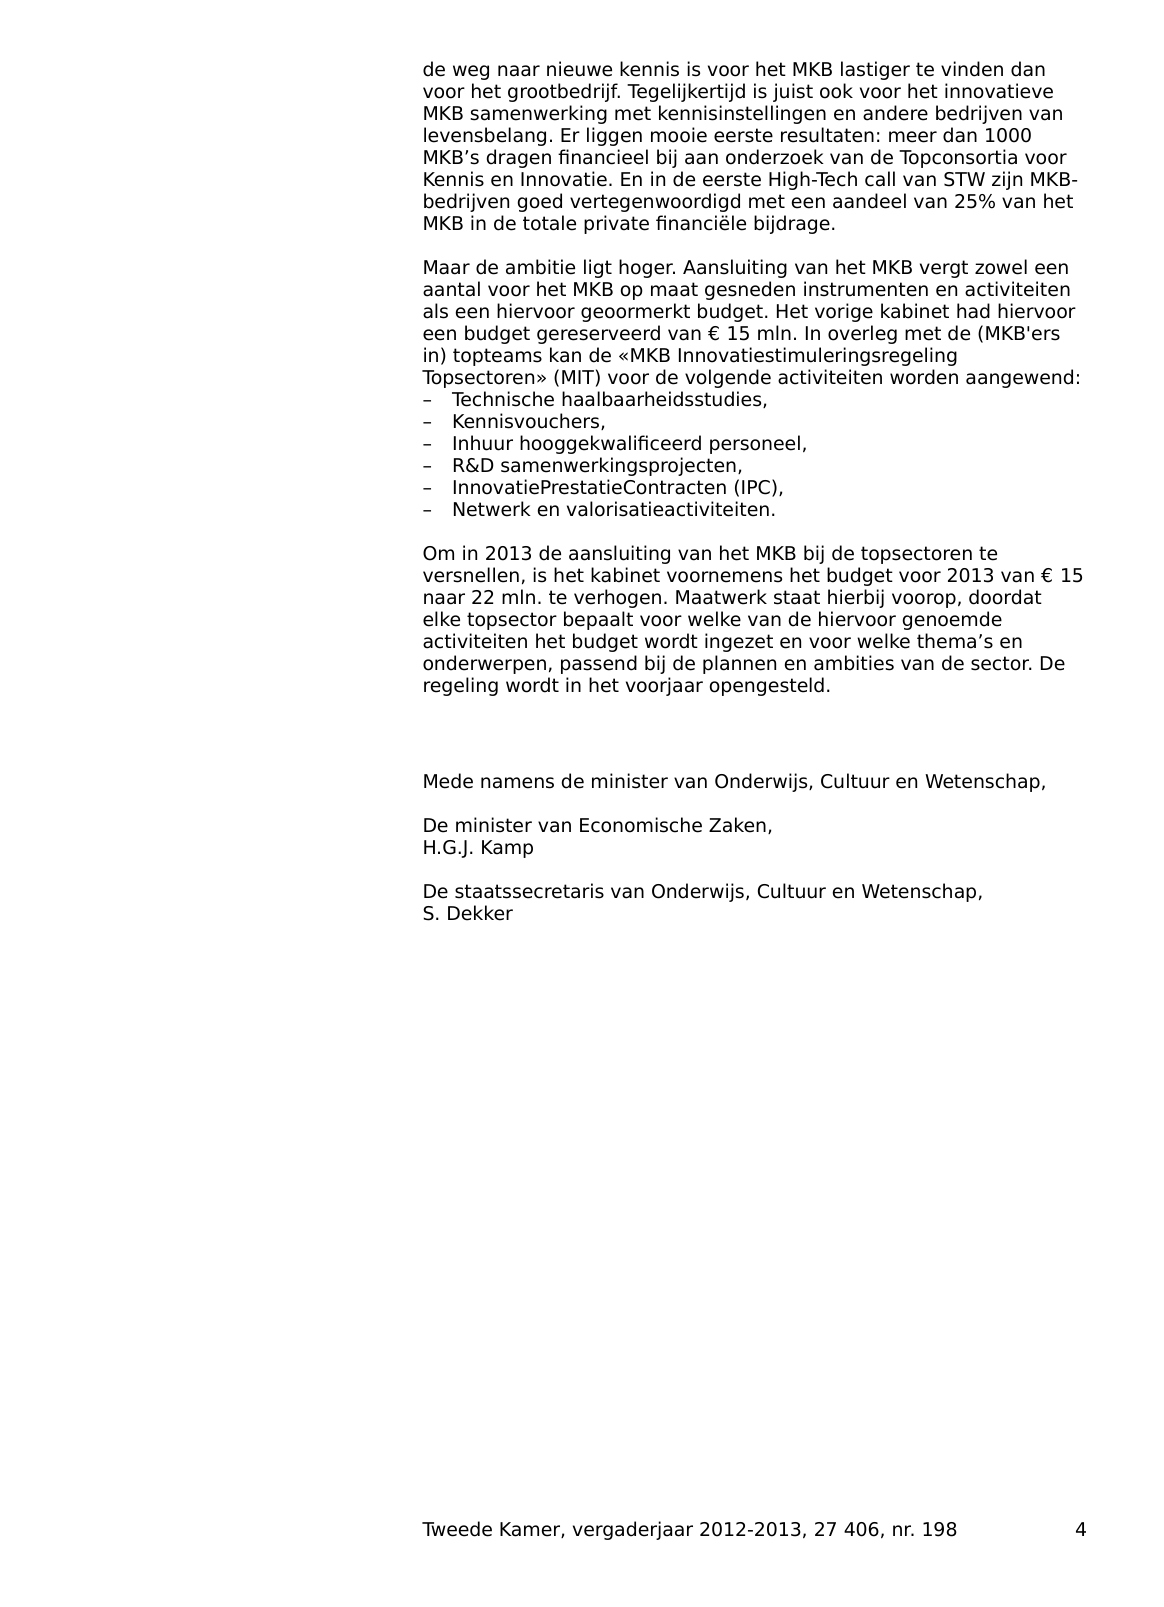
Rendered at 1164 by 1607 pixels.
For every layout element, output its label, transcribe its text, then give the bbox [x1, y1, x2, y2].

text – Netwerk en valorisatieactiviteiten. [422, 499, 1087, 521]
text – Inhuur hooggekwalificeerd personeel, [422, 433, 1087, 455]
text – R&D samenwerkingsprojecten, [422, 455, 1087, 477]
text – Kennisvouchers, [422, 411, 1087, 433]
text – Technische haalbaarheidsstudies, [422, 389, 1087, 411]
text De staatssecretaris van Onderwijs, Cultuur en Wetenschap, S. Dekker [422, 881, 1087, 925]
text – InnovatiePrestatieContracten (IPC), [422, 477, 1087, 499]
text de weg naar nieuwe kennis is voor het MKB lastiger te vinden dan voor het grootbedrijf. Tegelijkertijd is juist ook voor het innovatieve MKB samenwerking met kennisinstellingen en andere bedrijven van levensbelang. Er liggen mooie eerste resultaten: meer dan 1000 MKB’s dragen financieel bij aan onderzoek van de Topconsortia voor Kennis en Innovatie. En in de eerste High-Tech call van STW zijn MKB-bedrijven goed vertegenwoordigd met een aandeel van 25% van het MKB in de totale private financiële bijdrage. [422, 59, 1087, 235]
text De minister van Economische Zaken, H.G.J. Kamp [422, 815, 1087, 859]
text Om in 2013 de aansluiting van het MKB bij de topsectoren te versnellen, is het kabinet voornemens het budget voor 2013 van € 15 naar 22 mln. te verhogen. Maatwerk staat hierbij voorop, doordat elke topsector bepaalt voor welke van de hiervoor genoemde activiteiten het budget wordt ingezet en voor welke thema’s en onderwerpen, passend bij de plannen en ambities van de sector. De regeling wordt in het voorjaar opengesteld. [422, 543, 1087, 697]
text Maar de ambitie ligt hoger. Aansluiting van het MKB vergt zowel een aantal voor het MKB op maat gesneden instrumenten en activiteiten als een hiervoor geoormerkt budget. Het vorige kabinet had hiervoor een budget gereserveerd van € 15 mln. In overleg met de (MKB'ers in) topteams kan de «MKB Innovatiestimuleringsregeling Topsectoren» (MIT) voor de volgende activiteiten worden aangewend: [422, 257, 1087, 389]
text Mede namens de minister van Onderwijs, Cultuur en Wetenschap, [422, 771, 1087, 793]
